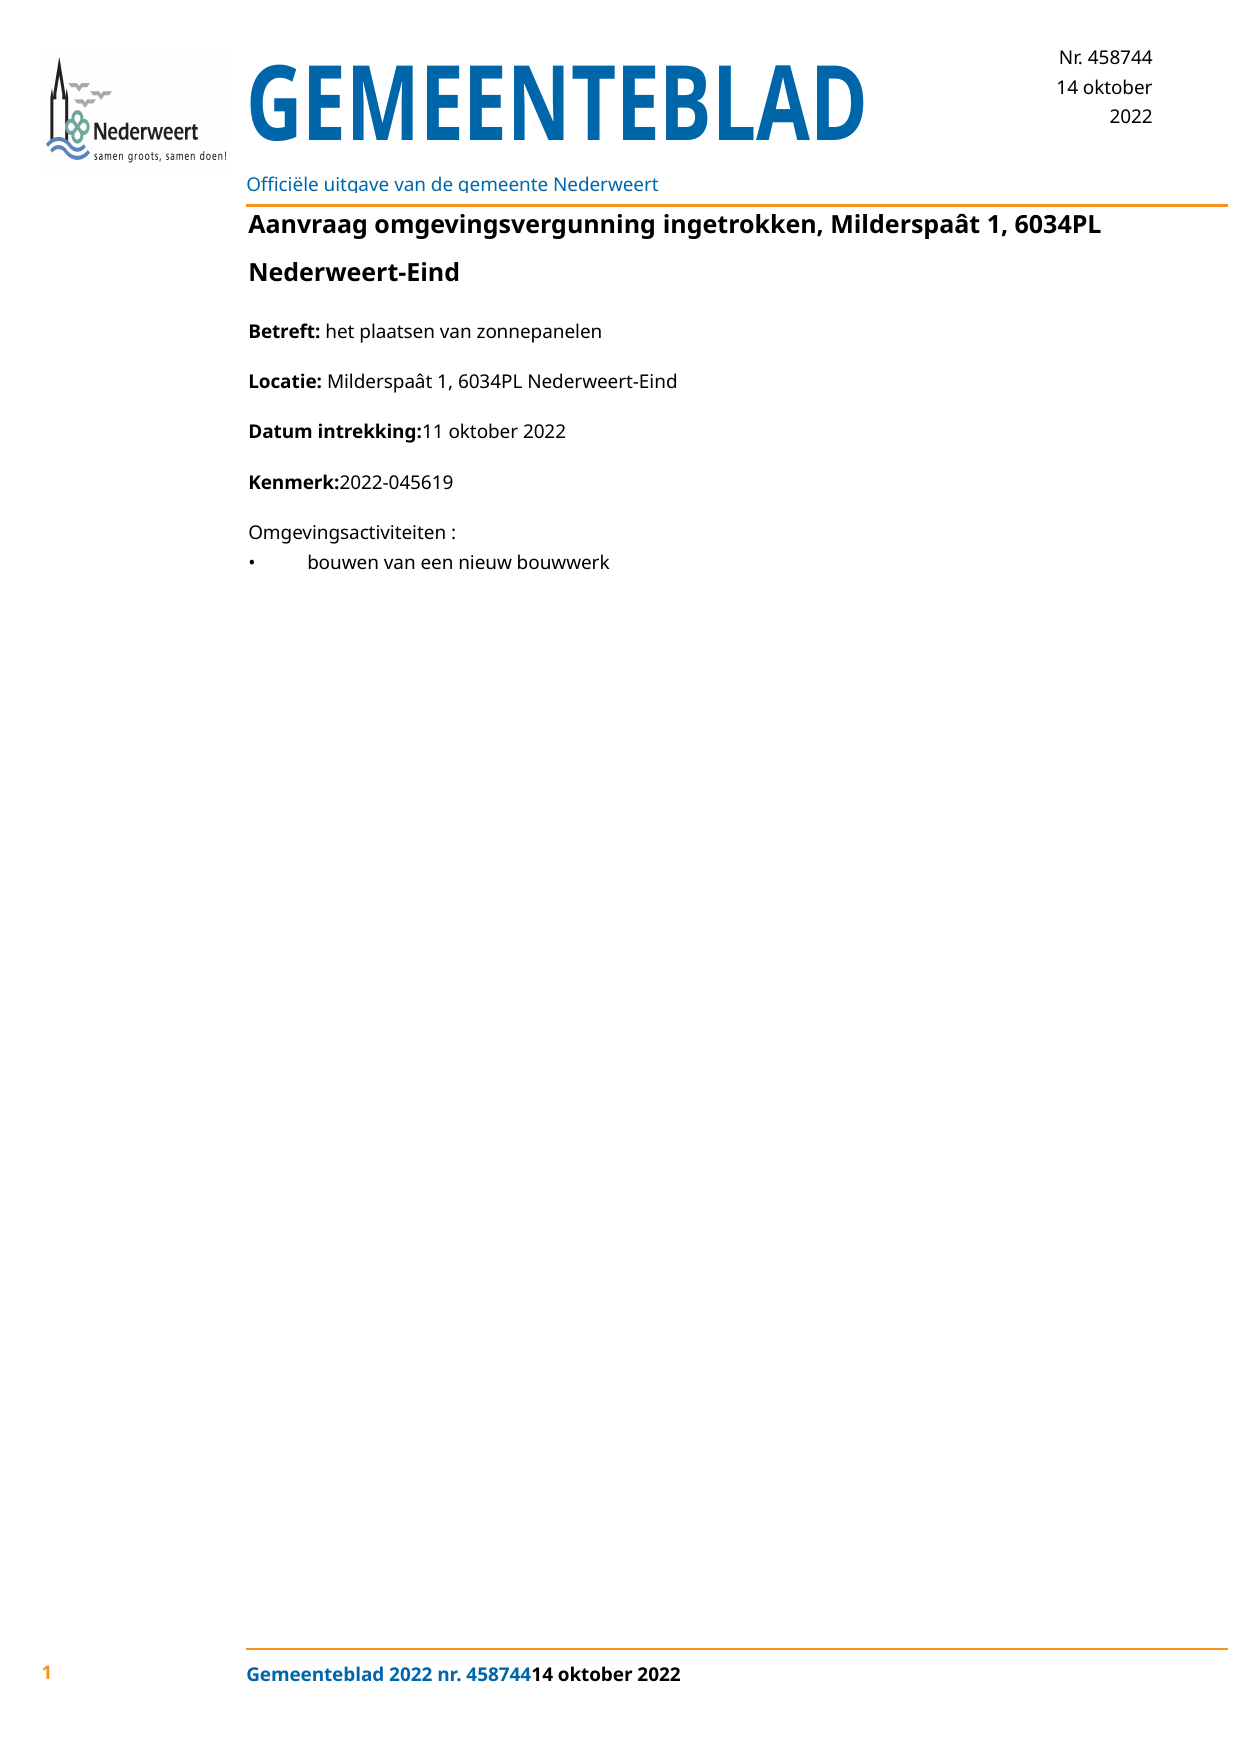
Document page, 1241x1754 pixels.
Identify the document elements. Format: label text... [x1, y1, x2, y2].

text Aanvraag omgevingsvergunning ingetrokken, Milderspaât 1, 6034PL Nederweert-Eind [248, 207, 1152, 288]
text Kenmerk:2022-045619 [248, 469, 1152, 495]
picture [41, 47, 231, 172]
text Locatie: Milderspaât 1, 6034PL Nederweert-Eind [248, 368, 1152, 394]
list bouwen van een nieuw bouwwerk [248, 549, 1152, 575]
text Datum intrekking:11 oktober 2022 [248, 419, 1152, 444]
text Betreft: het plaatsen van zonnepanelen [248, 318, 1152, 344]
text Omgevingsactiviteiten : [248, 519, 1152, 545]
